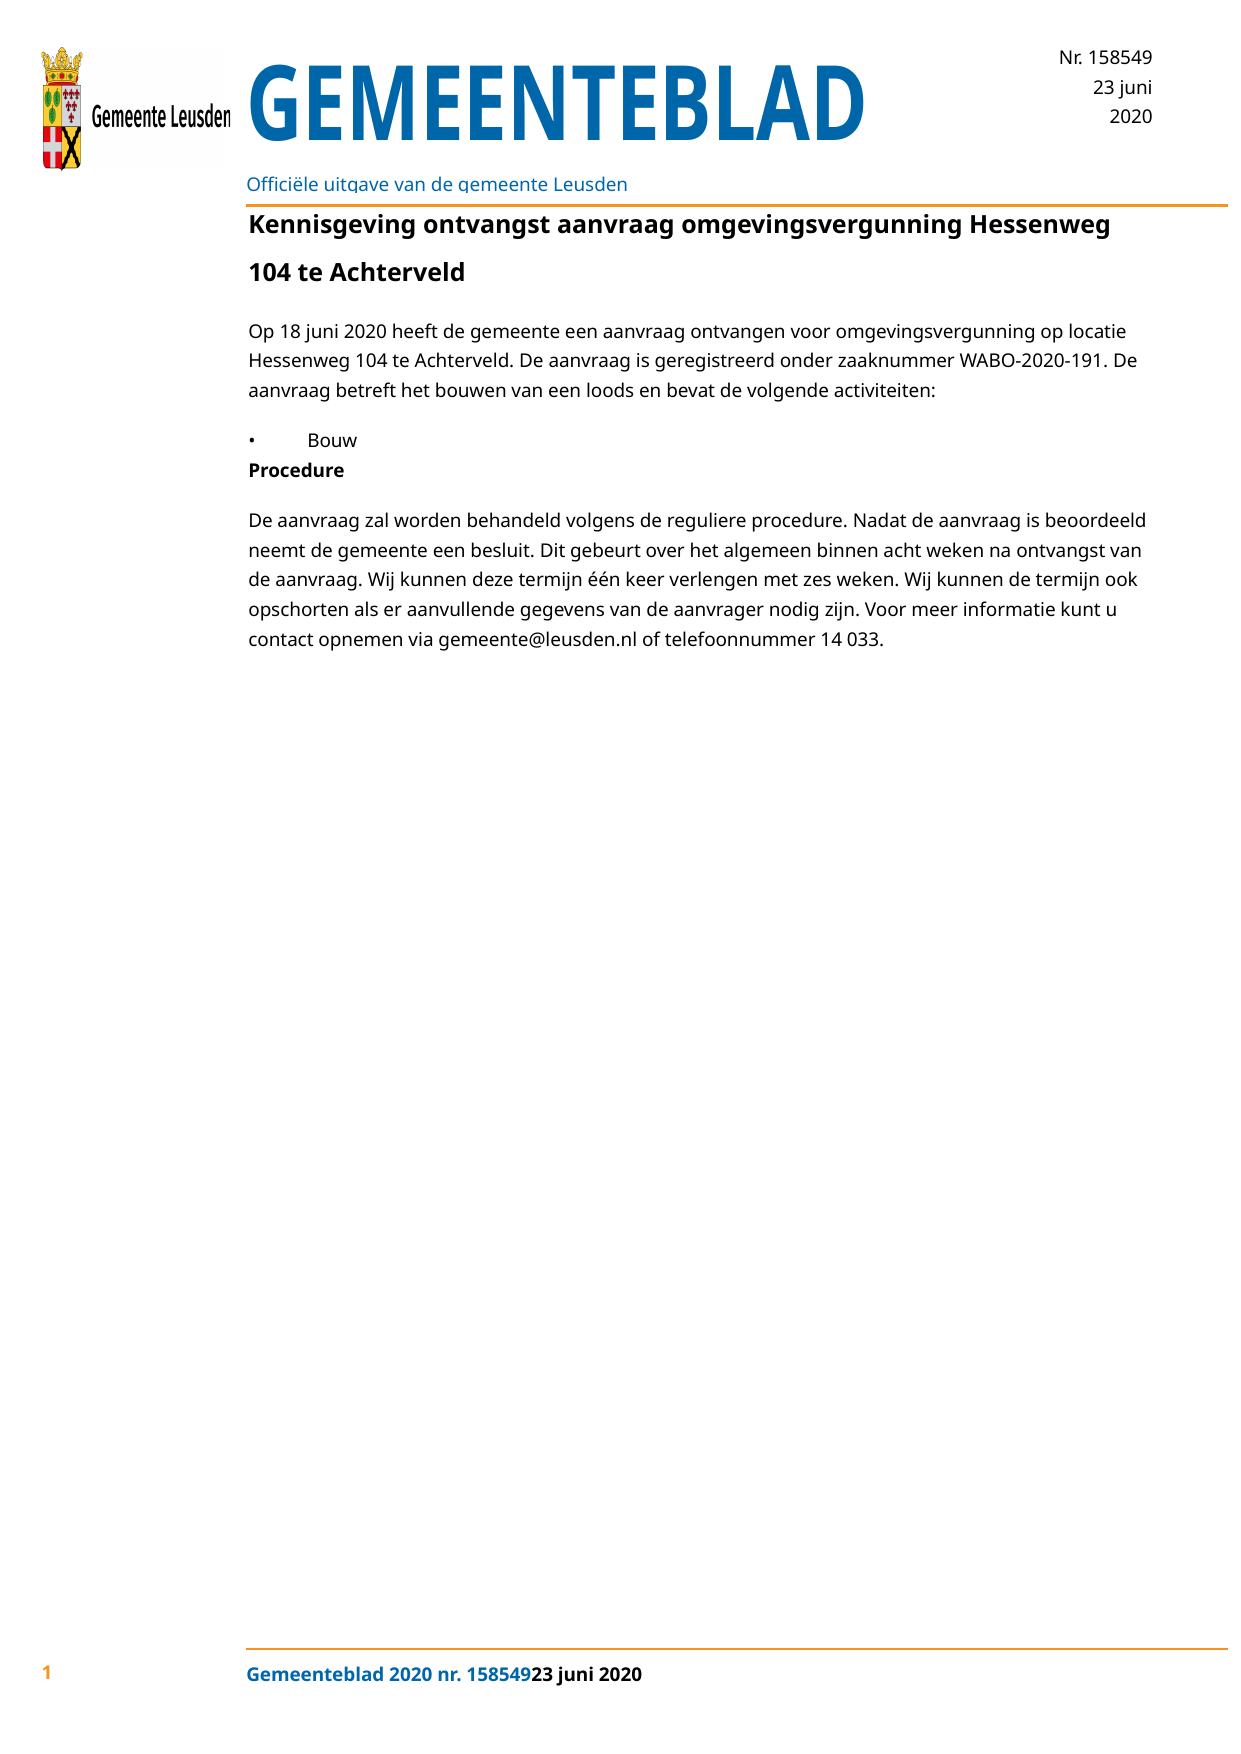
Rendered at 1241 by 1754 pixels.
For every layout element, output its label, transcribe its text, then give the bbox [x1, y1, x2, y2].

text Op 18 juni 2020 heeft de gemeente een aanvraag ontvangen voor omgevingsvergunning op locatie Hessenweg 104 te Achterveld. De aanvraag is geregistreerd onder zaaknummer WABO-2020-191. De aanvraag betreft het bouwen van een loods en bevat de volgende activiteiten: [248, 318, 1152, 403]
text De aanvraag zal worden behandeld volgens de reguliere procedure. Nadat de aanvraag is beoordeeld neemt de gemeente een besluit. Dit gebeurt over het algemeen binnen acht weken na ontvangst van de aanvraag. Wij kunnen deze termijn één keer verlengen met zes weken. Wij kunnen de termijn ook opschorten als er aanvullende gegevens van de aanvrager nodig zijn. Voor meer informatie kunt u contact opnemen via gemeente@leusden.nl of telefoonnummer 14 033. [248, 507, 1152, 652]
text Kennisgeving ontvangst aanvraag omgevingsvergunning Hessenweg 104 te Achterveld [248, 207, 1152, 288]
text Procedure [248, 457, 1152, 483]
picture [41, 47, 231, 172]
list Bouw [248, 427, 1152, 453]
